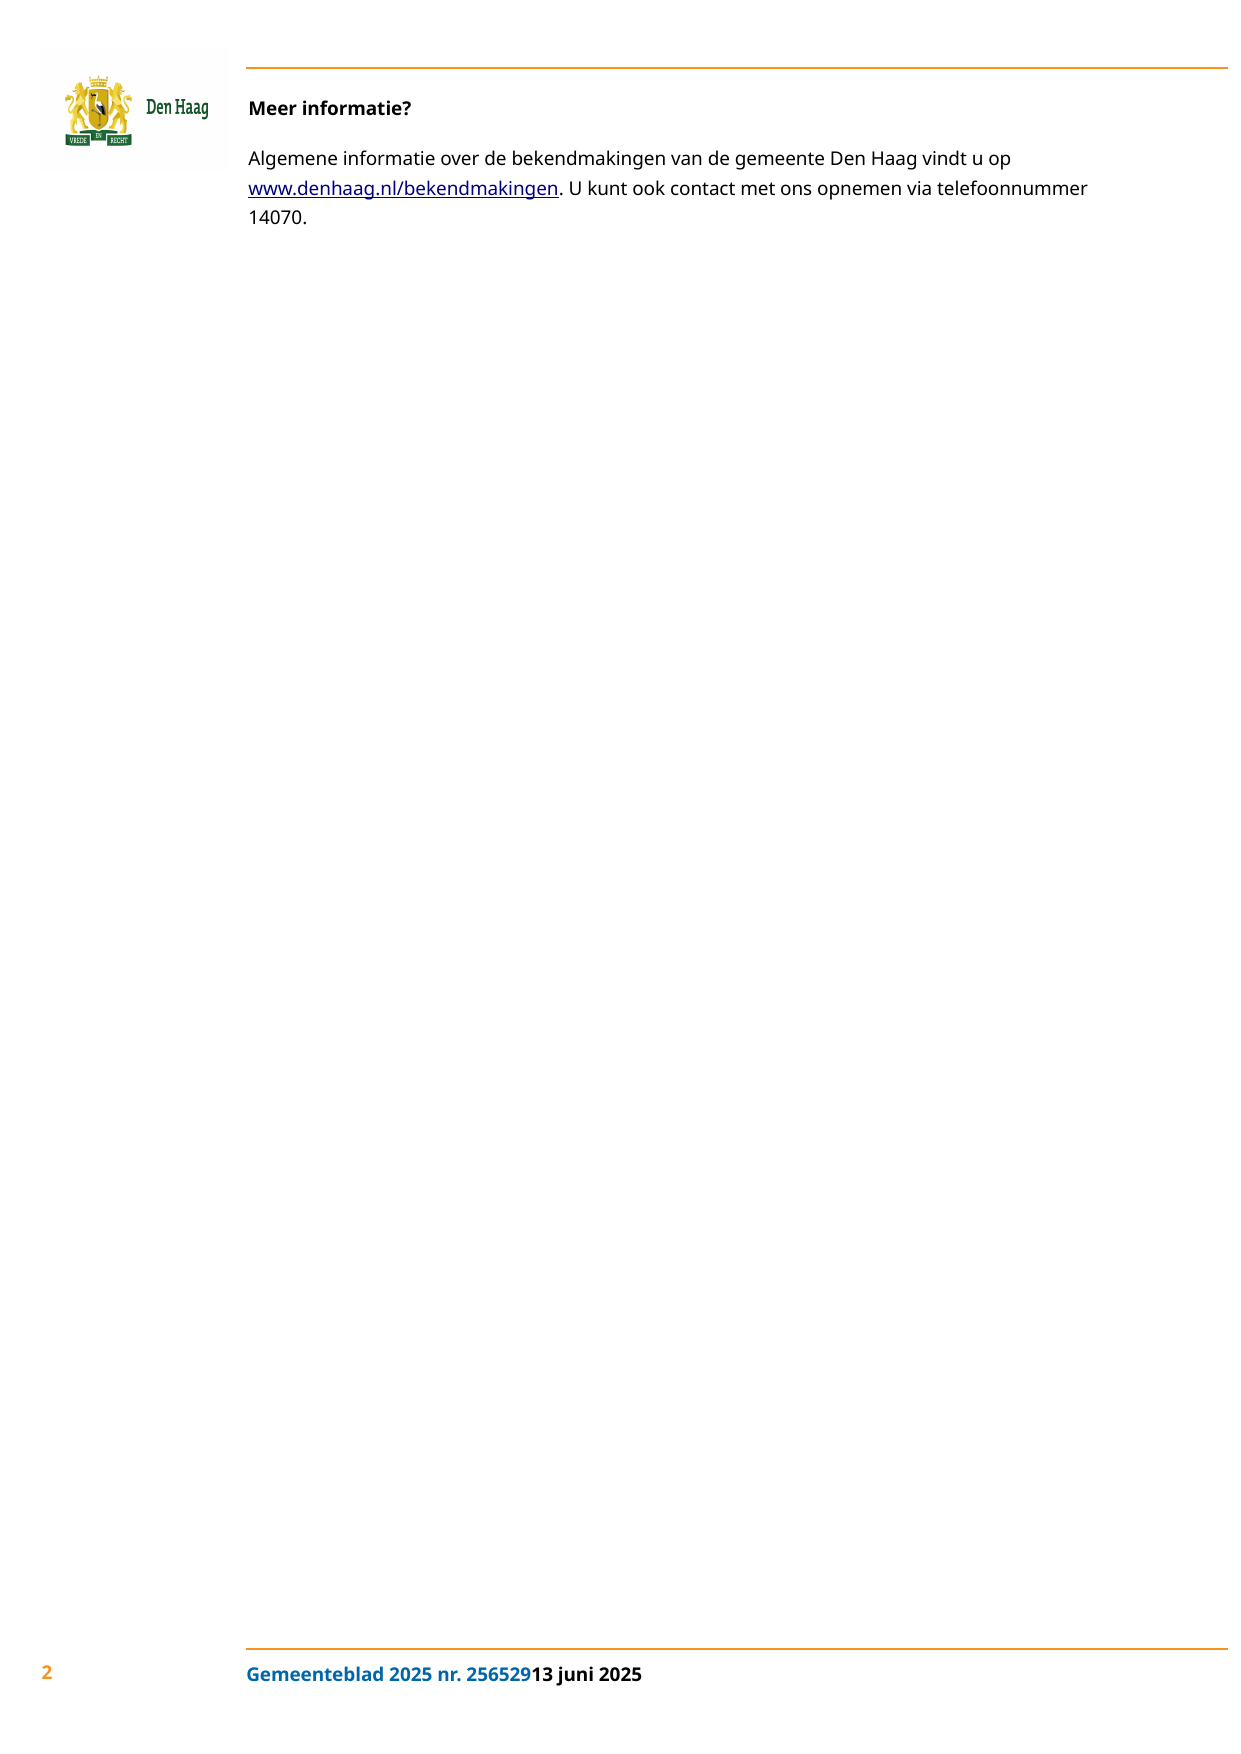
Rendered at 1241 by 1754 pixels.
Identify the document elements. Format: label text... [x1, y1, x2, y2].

text Meer informatie? [248, 95, 1152, 121]
picture [41, 47, 231, 172]
text Algemene informatie over de bekendmakingen van de gemeente Den Haag vindt u op www.denhaag.nl/bekendmakingen. U kunt ook contact met ons opnemen via telefoonnummer 14070. [248, 145, 1152, 230]
